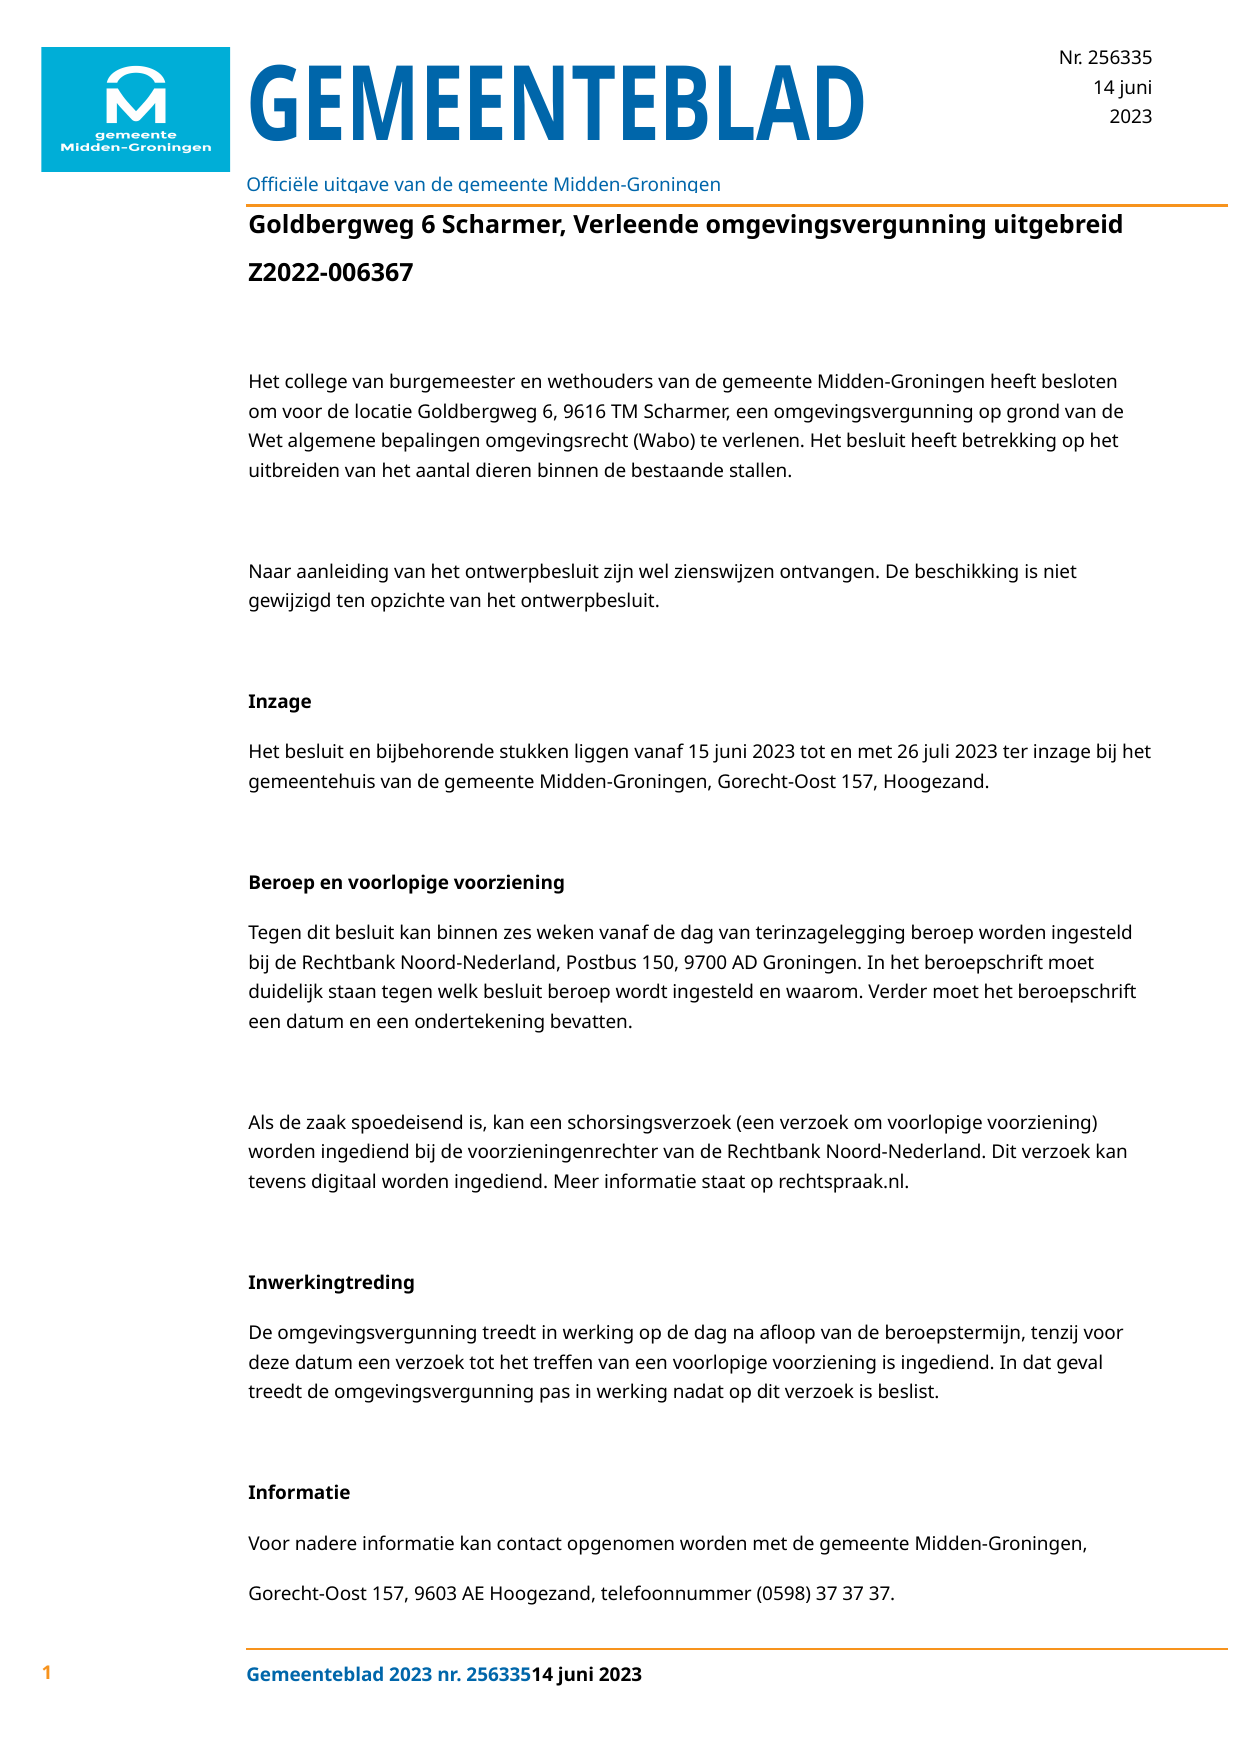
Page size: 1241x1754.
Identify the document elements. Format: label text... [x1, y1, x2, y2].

text Het college van burgemeester en wethouders van de gemeente Midden-Groningen heeft besloten om voor de locatie Goldbergweg 6, 9616 TM Scharmer, een omgevingsvergunning op grond van de Wet algemene bepalingen omgevingsrecht (Wabo) te verlenen. Het besluit heeft betrekking op het uitbreiden van het aantal dieren binnen de bestaande stallen. [248, 368, 1152, 483]
text Beroep en voorlopige voorziening [248, 869, 1152, 895]
text Het besluit en bijbehorende stukken liggen vanaf 15 juni 2023 tot en met 26 juli 2023 ter inzage bij het gemeentehuis van de gemeente Midden-Groningen, Gorecht-Oost 157, Hoogezand. [248, 739, 1152, 794]
picture [108, 66, 164, 82]
text Gorecht-Oost 157, 9603 AE Hoogezand, telefoonnummer (0598) 37 37 37. [248, 1580, 1152, 1606]
picture [184, 146, 190, 153]
text Tegen dit besluit kan binnen zes weken vanaf de dag van terinzagelegging beroep worden ingesteld bij de Rechtbank Noord-Nederland, Postbus 150, 9700 AD Groningen. In het beroepschrift moet duidelijk staan tegen welk besluit beroep wordt ingesteld en waarom. Verder moet het beroepschrift een datum en een ondertekening bevatten. [248, 919, 1152, 1034]
picture [107, 89, 165, 122]
text Voor nadere informatie kan contact opgenomen worden met de gemeente Midden-Groningen, [248, 1530, 1152, 1556]
text Inzage [248, 688, 1152, 714]
text Naar aanleiding van het ontwerpbesluit zijn wel zienswijzen ontvangen. De beschikking is niet gewijzigd ten opzichte van het ontwerpbesluit. [248, 558, 1152, 613]
text Goldbergweg 6 Scharmer, Verleende omgevingsvergunning uitgebreid Z2022-006367 [248, 207, 1152, 288]
text De omgevingsvergunning treedt in werking op de dag na afloop van de beroepstermijn, tenzij voor deze datum een verzoek tot het treffen van een voorlopige voorziening is ingediend. In dat geval treedt de omgevingsvergunning pas in werking nadat op dit verzoek is beslist. [248, 1319, 1152, 1404]
text Inwerkingtreding [248, 1269, 1152, 1295]
text Informatie [248, 1479, 1152, 1505]
text Als de zaak spoedeisend is, kan een schorsingsverzoek (een verzoek om voorlopige voorziening) worden ingediend bij de voorzieningenrechter van de Rechtbank Noord-Nederland. Dit verzoek kan tevens digitaal worden ingediend. Meer informatie staat op rechtspraak.nl. [248, 1109, 1152, 1194]
